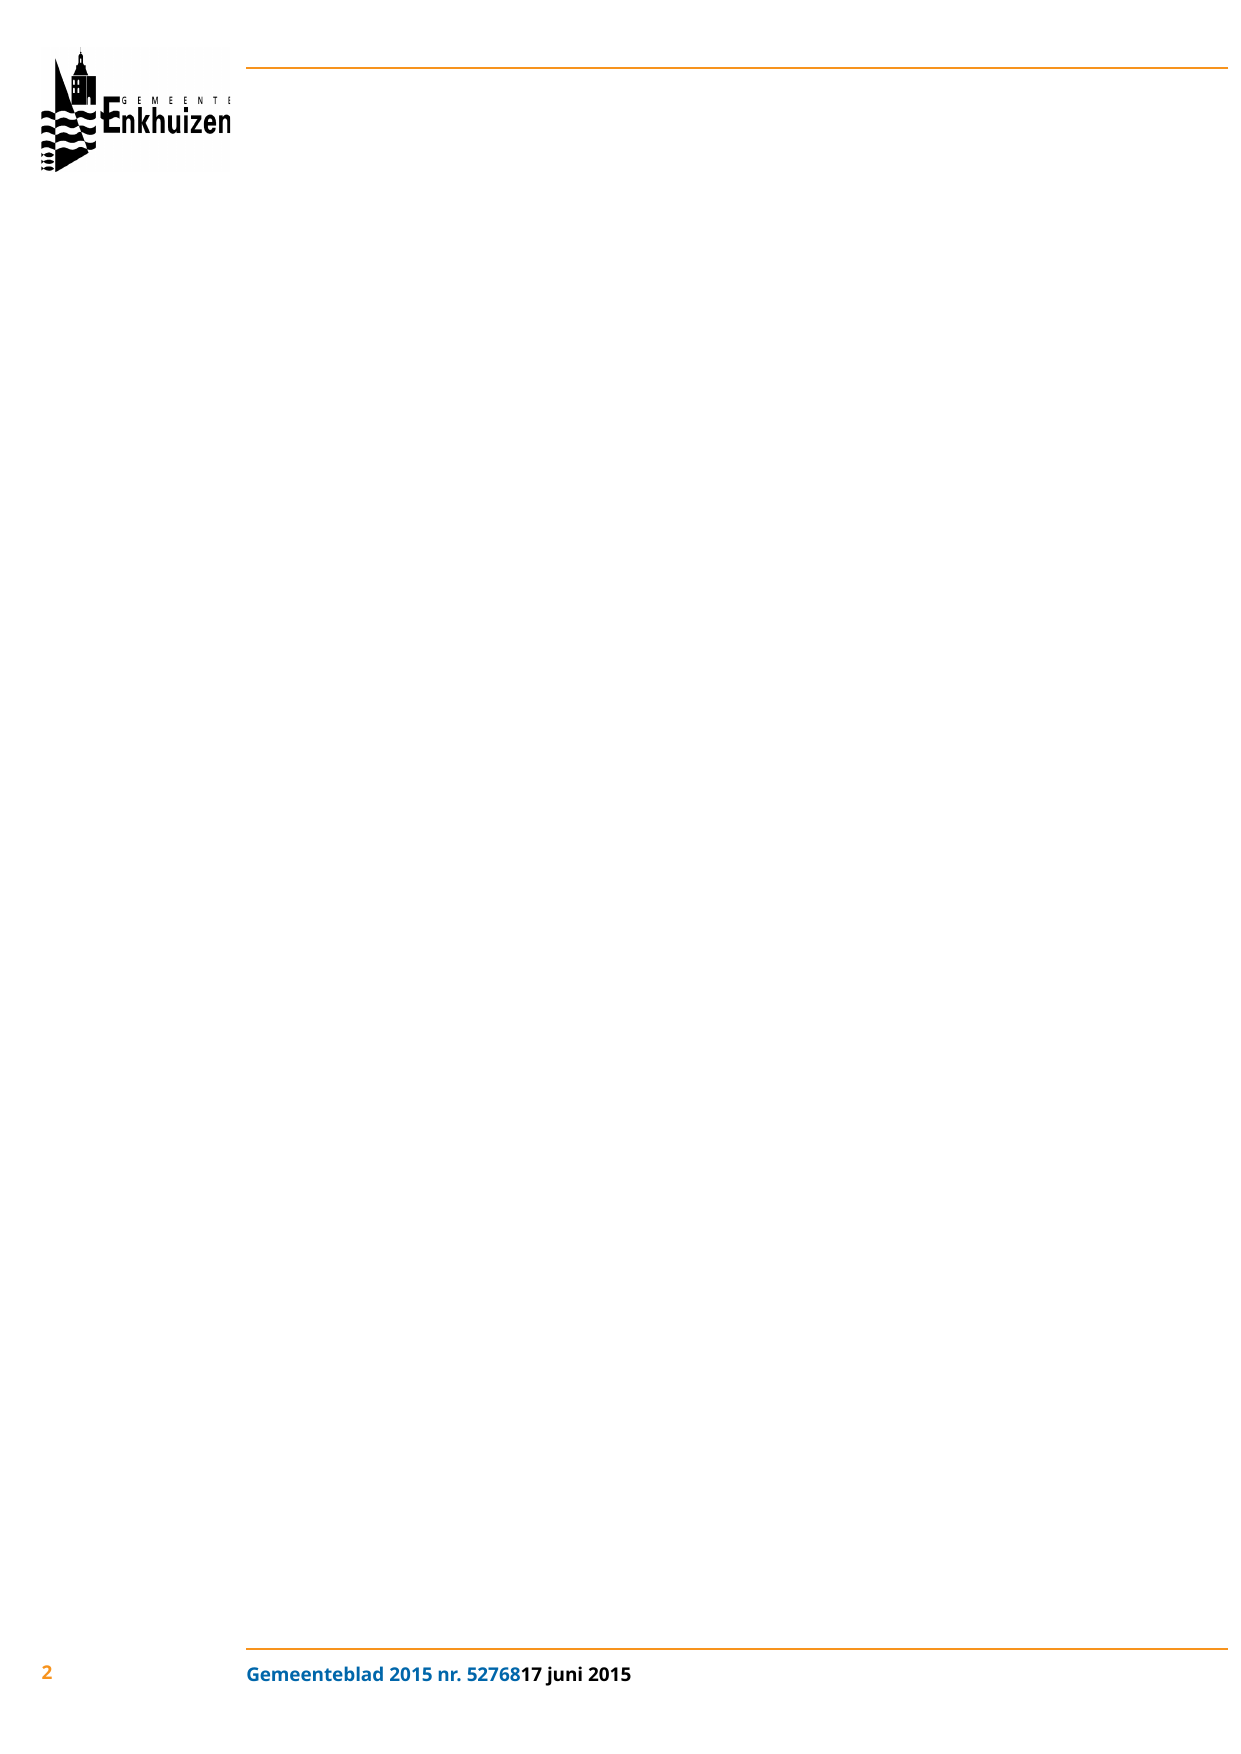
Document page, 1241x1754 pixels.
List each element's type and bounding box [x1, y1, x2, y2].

picture [41, 47, 231, 172]
